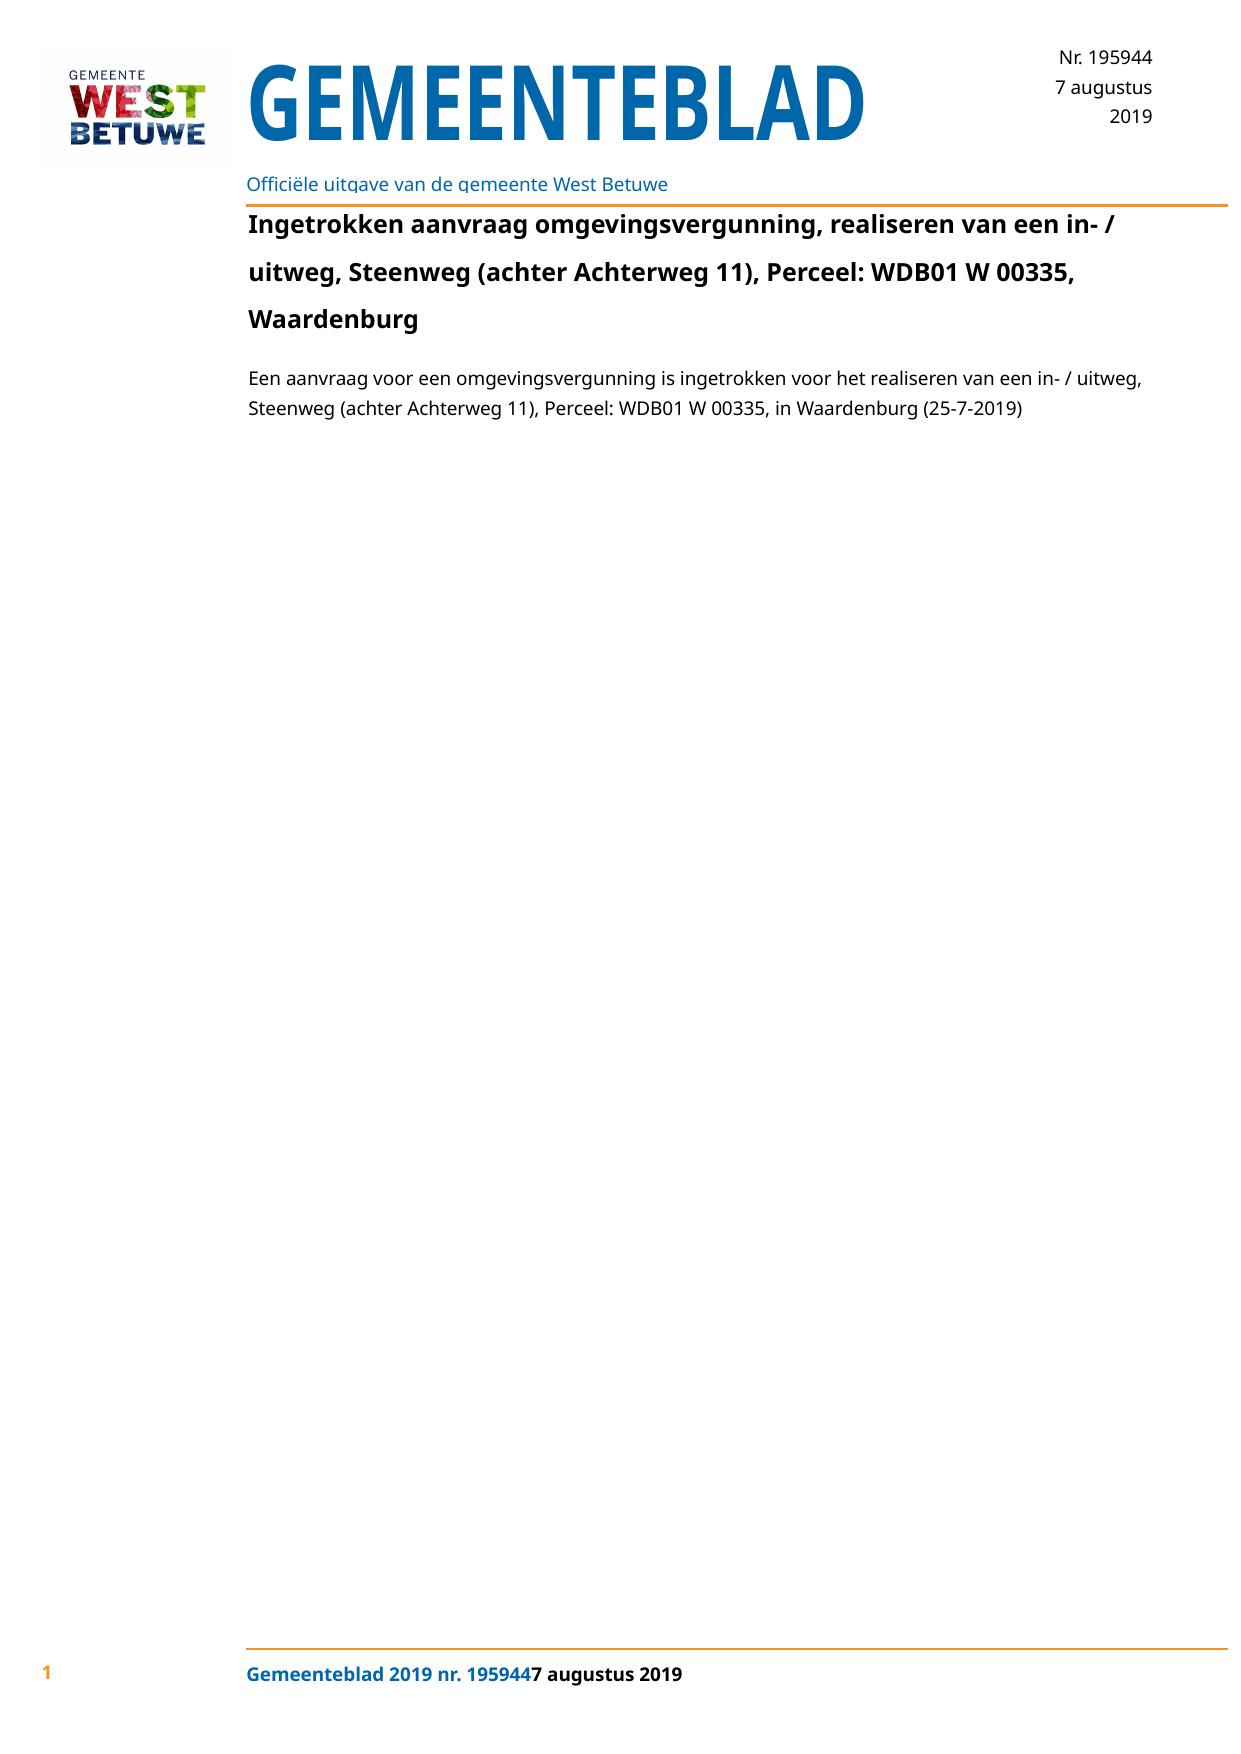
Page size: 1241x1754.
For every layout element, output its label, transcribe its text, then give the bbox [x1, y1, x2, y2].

picture [41, 47, 231, 172]
text Een aanvraag voor een omgevingsvergunning is ingetrokken voor het realiseren van een in- / uitweg, Steenweg (achter Achterweg 11), Perceel: WDB01 W 00335, in Waardenburg (25-7-2019) [248, 366, 1152, 421]
text Ingetrokken aanvraag omgevingsvergunning, realiseren van een in- / uitweg, Steenweg (achter Achterweg 11), Perceel: WDB01 W 00335, Waardenburg [248, 207, 1152, 336]
